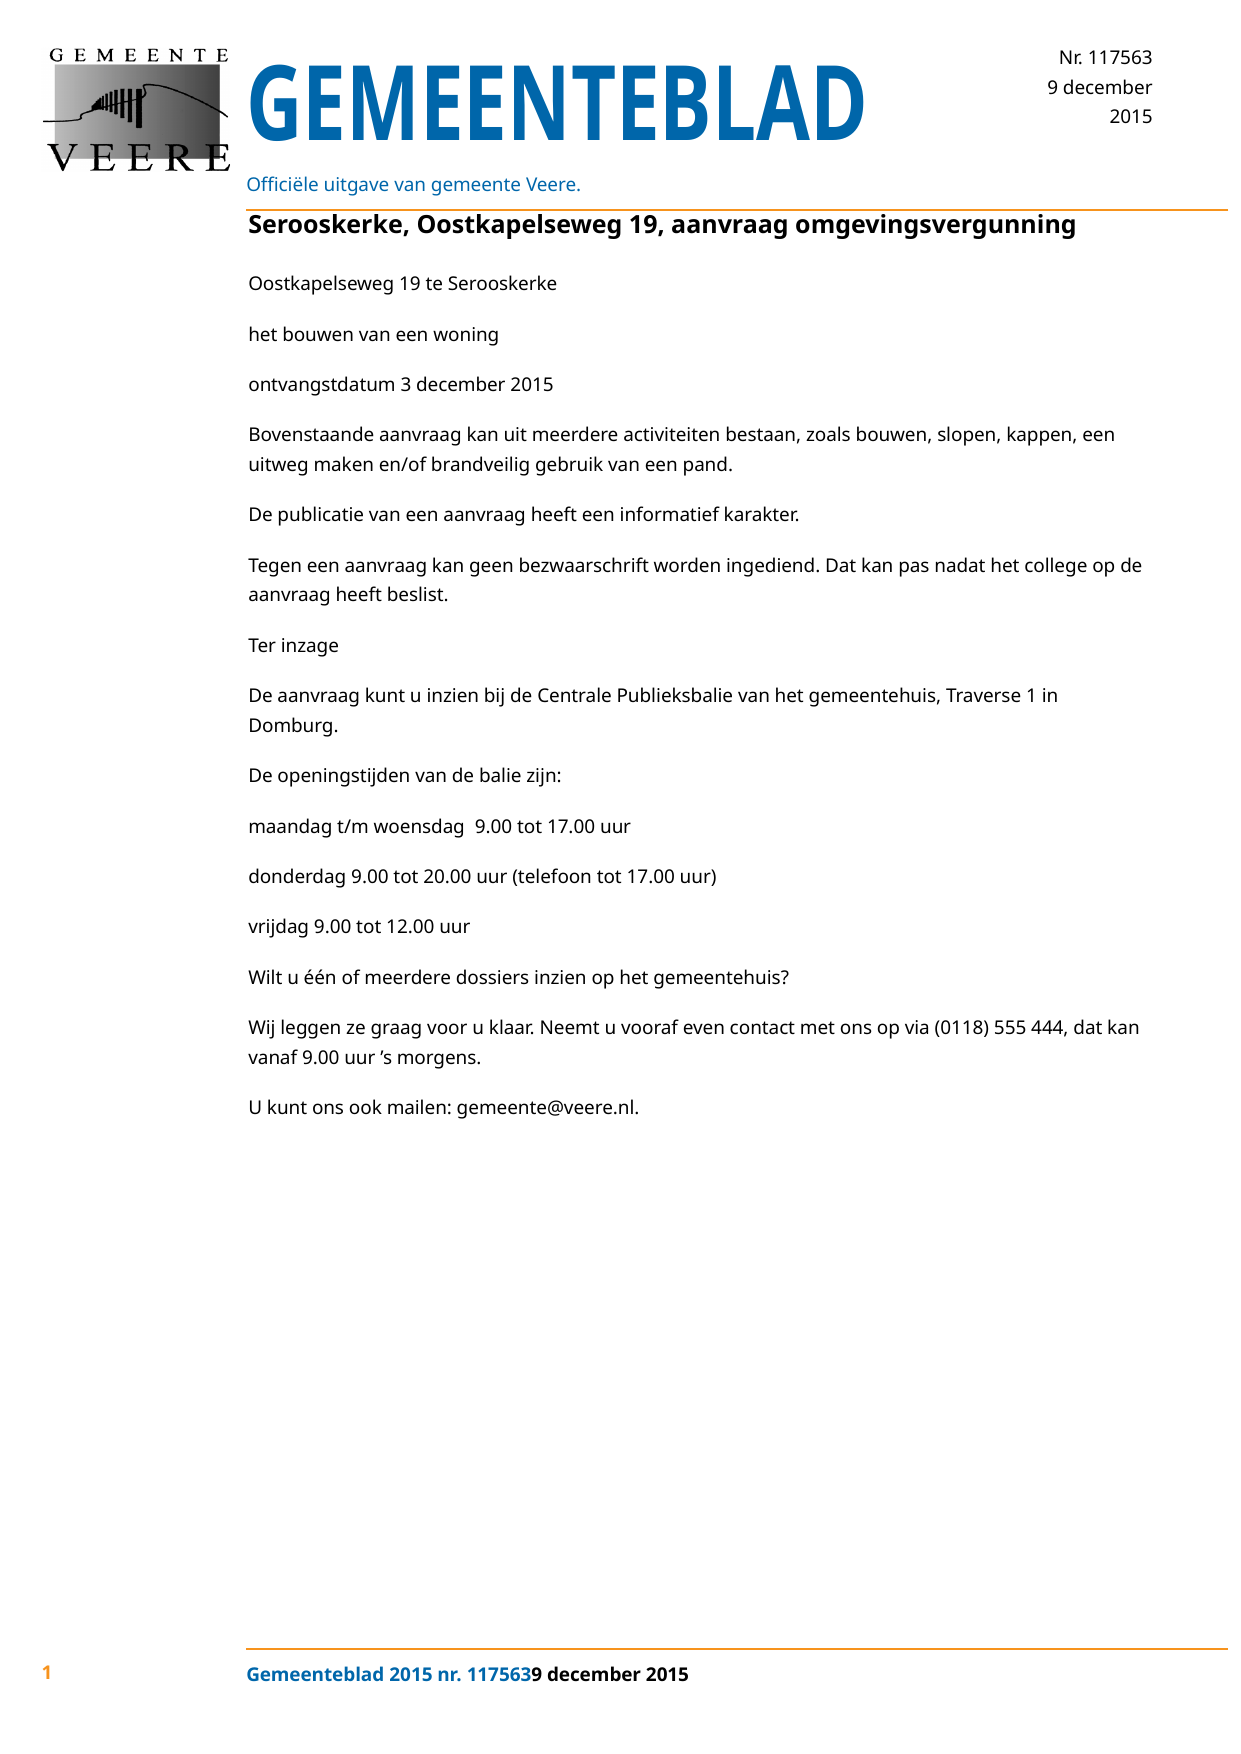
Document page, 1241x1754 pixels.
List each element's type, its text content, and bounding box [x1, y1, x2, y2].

text U kunt ons ook mailen: gemeente@veere.nl. [248, 1094, 1152, 1120]
text Oostkapelseweg 19 te Serooskerke [248, 270, 1152, 296]
text het bouwen van een woning [248, 321, 1152, 346]
text donderdag 9.00 tot 20.00 uur (telefoon tot 17.00 uur) [248, 863, 1152, 889]
text De aanvraag kunt u inzien bij de Centrale Publieksbalie van het gemeentehuis, Traverse 1 in Domburg. [248, 682, 1152, 738]
text De openingstijden van de balie zijn: [248, 762, 1152, 788]
text Tegen een aanvraag kan geen bezwaarschrift worden ingediend. Dat kan pas nadat het college op de aanvraag heeft beslist. [248, 552, 1152, 607]
text maandag t/m woensdag 9.00 tot 17.00 uur [248, 813, 1152, 838]
text De publicatie van een aanvraag heeft een informatief karakter. [248, 502, 1152, 527]
text vrijdag 9.00 tot 12.00 uur [248, 914, 1152, 939]
text Bovenstaande aanvraag kan uit meerdere activiteiten bestaan, zoals bouwen, slopen, kappen, een uitweg maken en/of brandveilig gebruik van een pand. [248, 422, 1152, 477]
text ontvangstdatum 3 december 2015 [248, 371, 1152, 397]
text Ter inzage [248, 632, 1152, 658]
text Serooskerke, Oostkapelseweg 19, aanvraag omgevingsvergunning [248, 211, 1152, 241]
picture [41, 47, 231, 172]
text Wij leggen ze graag voor u klaar. Neemt u vooraf even contact met ons op via (0118) 555 444, dat kan vanaf 9.00 uur ’s morgens. [248, 1014, 1152, 1070]
text Wilt u één of meerdere dossiers inzien op het gemeentehuis? [248, 964, 1152, 990]
